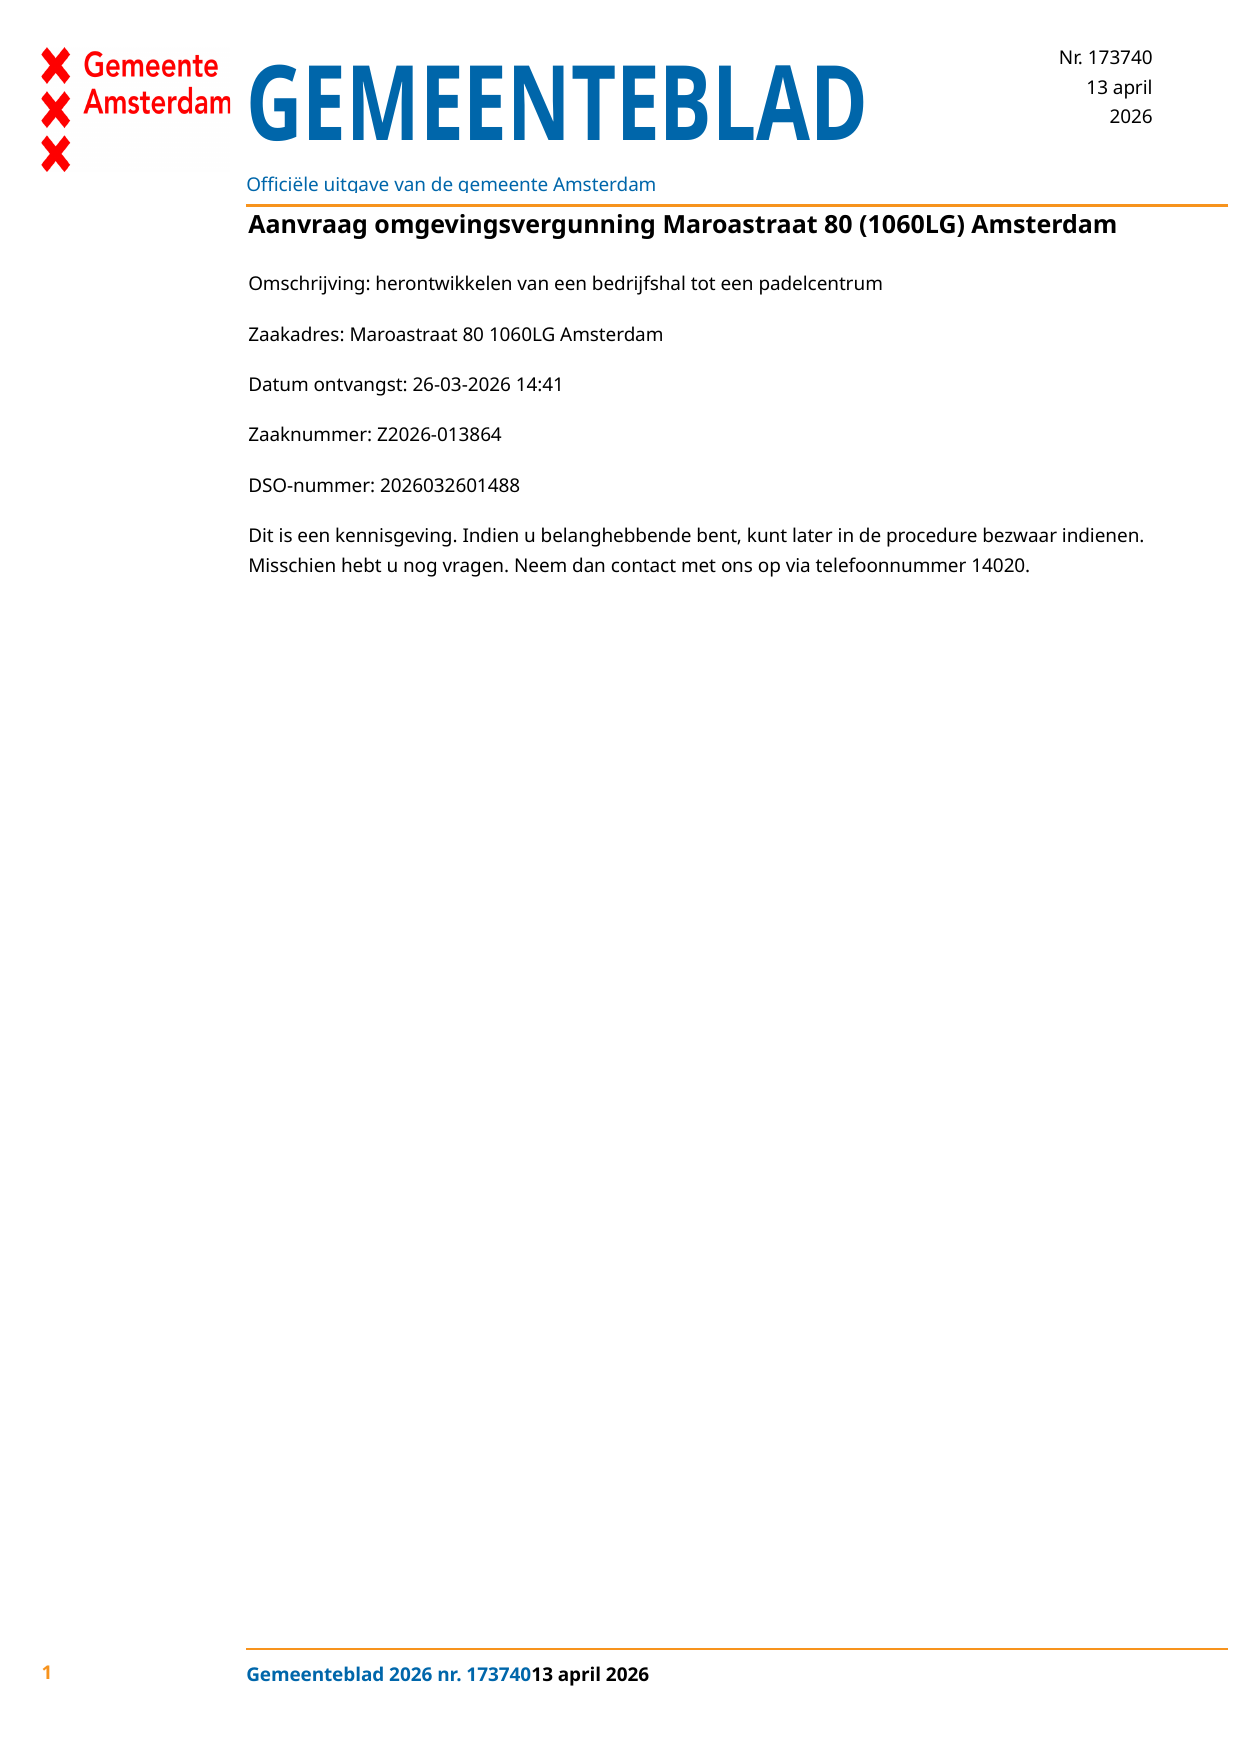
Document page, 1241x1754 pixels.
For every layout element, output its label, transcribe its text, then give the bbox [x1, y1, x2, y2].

text Zaaknummer: Z2026-013864 [248, 422, 1152, 447]
text Aanvraag omgevingsvergunning Maroastraat 80 (1060LG) Amsterdam [248, 207, 1152, 241]
text Datum ontvangst: 26-03-2026 14:41 [248, 371, 1152, 397]
text Zaakadres: Maroastraat 80 1060LG Amsterdam [248, 321, 1152, 346]
text DSO-nummer: 2026032601488 [248, 472, 1152, 498]
text Dit is een kennisgeving. Indien u belanghebbende bent, kunt later in de procedure bezwaar indienen. Misschien hebt u nog vragen. Neem dan contact met ons op via telefoonnummer 14020. [248, 522, 1152, 578]
picture [41, 47, 231, 172]
text Omschrijving: herontwikkelen van een bedrijfshal tot een padelcentrum [248, 270, 1152, 296]
